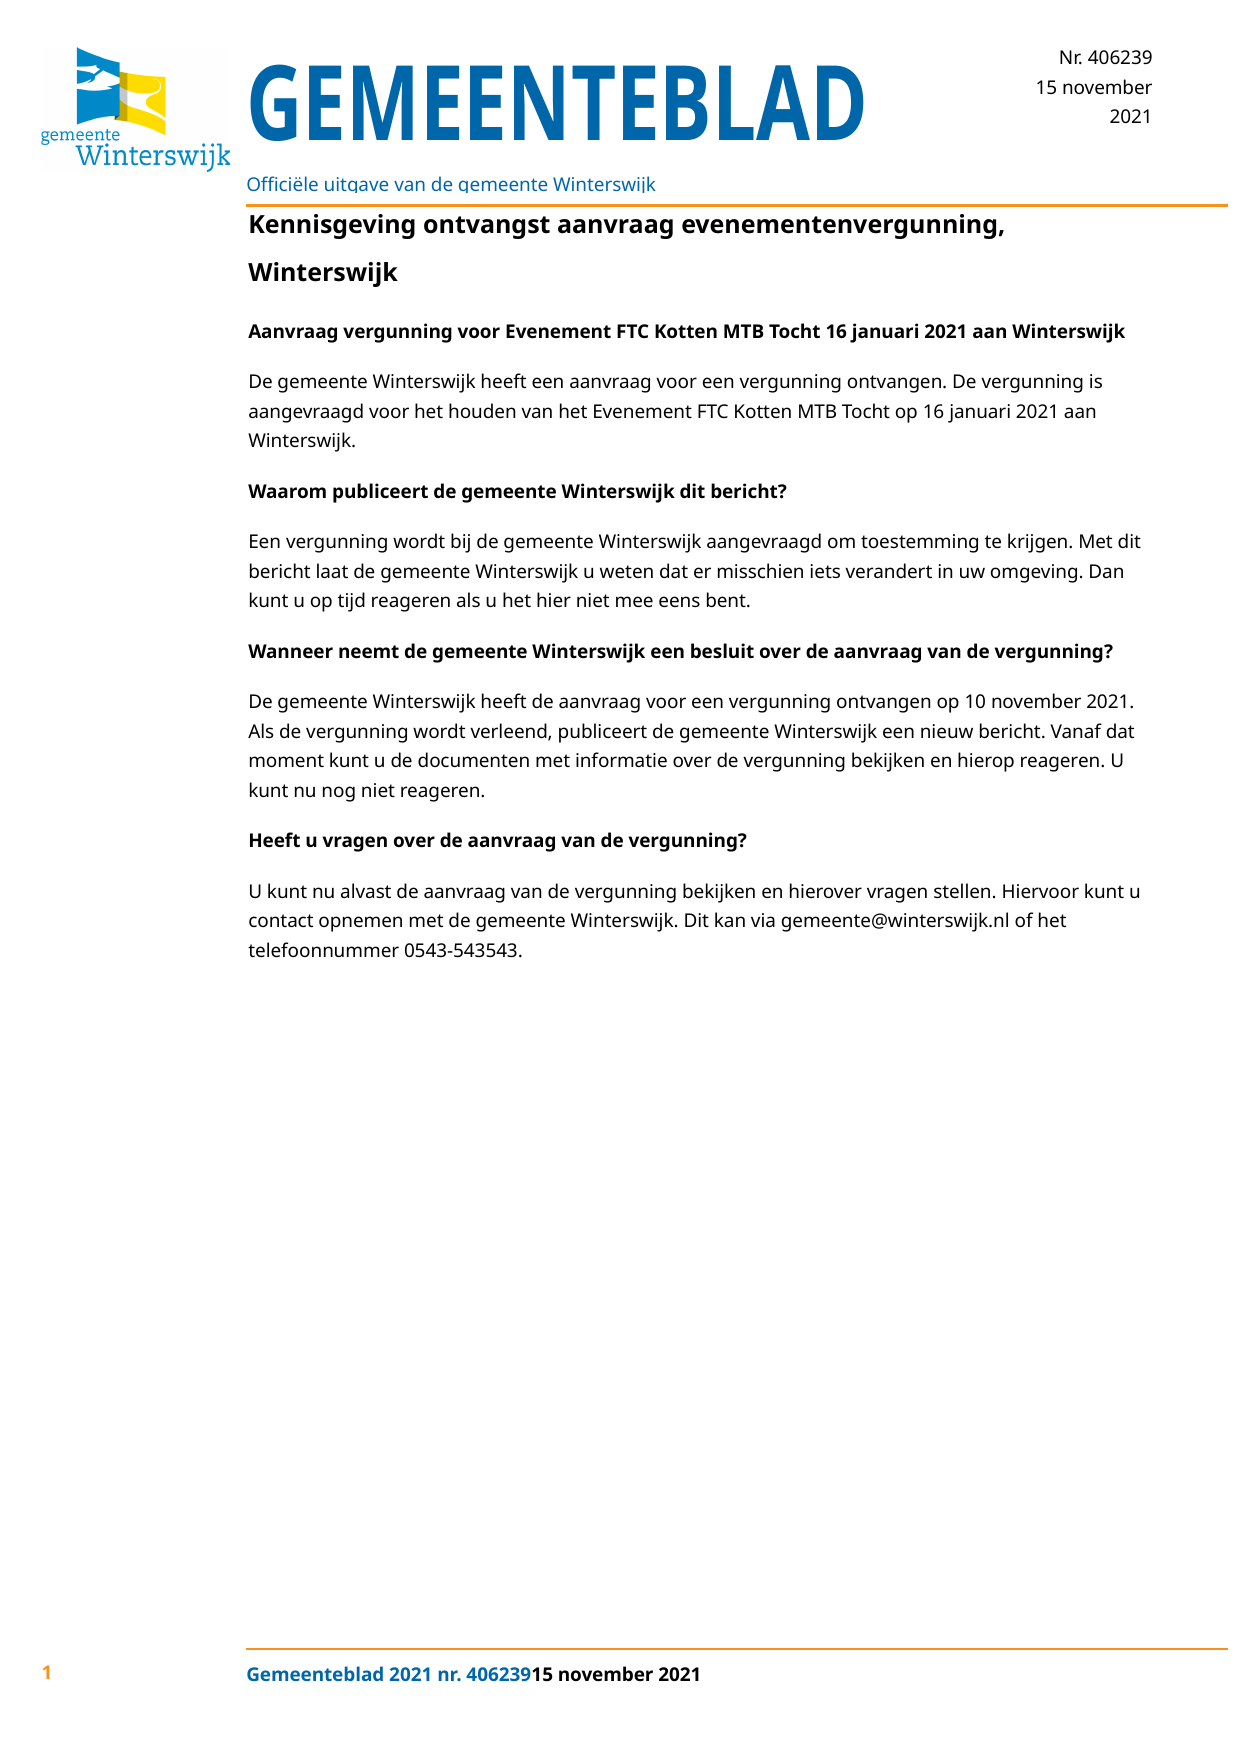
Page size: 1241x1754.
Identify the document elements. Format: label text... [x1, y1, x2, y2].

text Wanneer neemt de gemeente Winterswijk een besluit over de aanvraag van de vergunning? [248, 638, 1152, 664]
text U kunt nu alvast de aanvraag van de vergunning bekijken en hierover vragen stellen. Hiervoor kunt u contact opnemen met de gemeente Winterswijk. Dit kan via gemeente@winterswijk.nl of het telefoonnummer 0543-543543. [248, 878, 1152, 963]
text Een vergunning wordt bij de gemeente Winterswijk aangevraagd om toestemming te krijgen. Met dit bericht laat de gemeente Winterswijk u weten dat er misschien iets verandert in uw omgeving. Dan kunt u op tijd reageren als u het hier niet mee eens bent. [248, 528, 1152, 613]
picture [41, 47, 231, 172]
picture [225, 153, 231, 162]
text De gemeente Winterswijk heeft de aanvraag voor een vergunning ontvangen op 10 november 2021. Als de vergunning wordt verleend, publiceert de gemeente Winterswijk een nieuw bericht. Vanaf dat moment kunt u de documenten met informatie over de vergunning bekijken en hierop reageren. U kunt nu nog niet reageren. [248, 688, 1152, 803]
text Heeft u vragen over de aanvraag van de vergunning? [248, 827, 1152, 853]
text Kennisgeving ontvangst aanvraag evenementenvergunning, Winterswijk [248, 207, 1152, 288]
text Aanvraag vergunning voor Evenement FTC Kotten MTB Tocht 16 januari 2021 aan Winterswijk [248, 318, 1152, 344]
text Waarom publiceert de gemeente Winterswijk dit bericht? [248, 478, 1152, 504]
text De gemeente Winterswijk heeft een aanvraag voor een vergunning ontvangen. De vergunning is aangevraagd voor het houden van het Evenement FTC Kotten MTB Tocht op 16 januari 2021 aan Winterswijk. [248, 368, 1152, 453]
